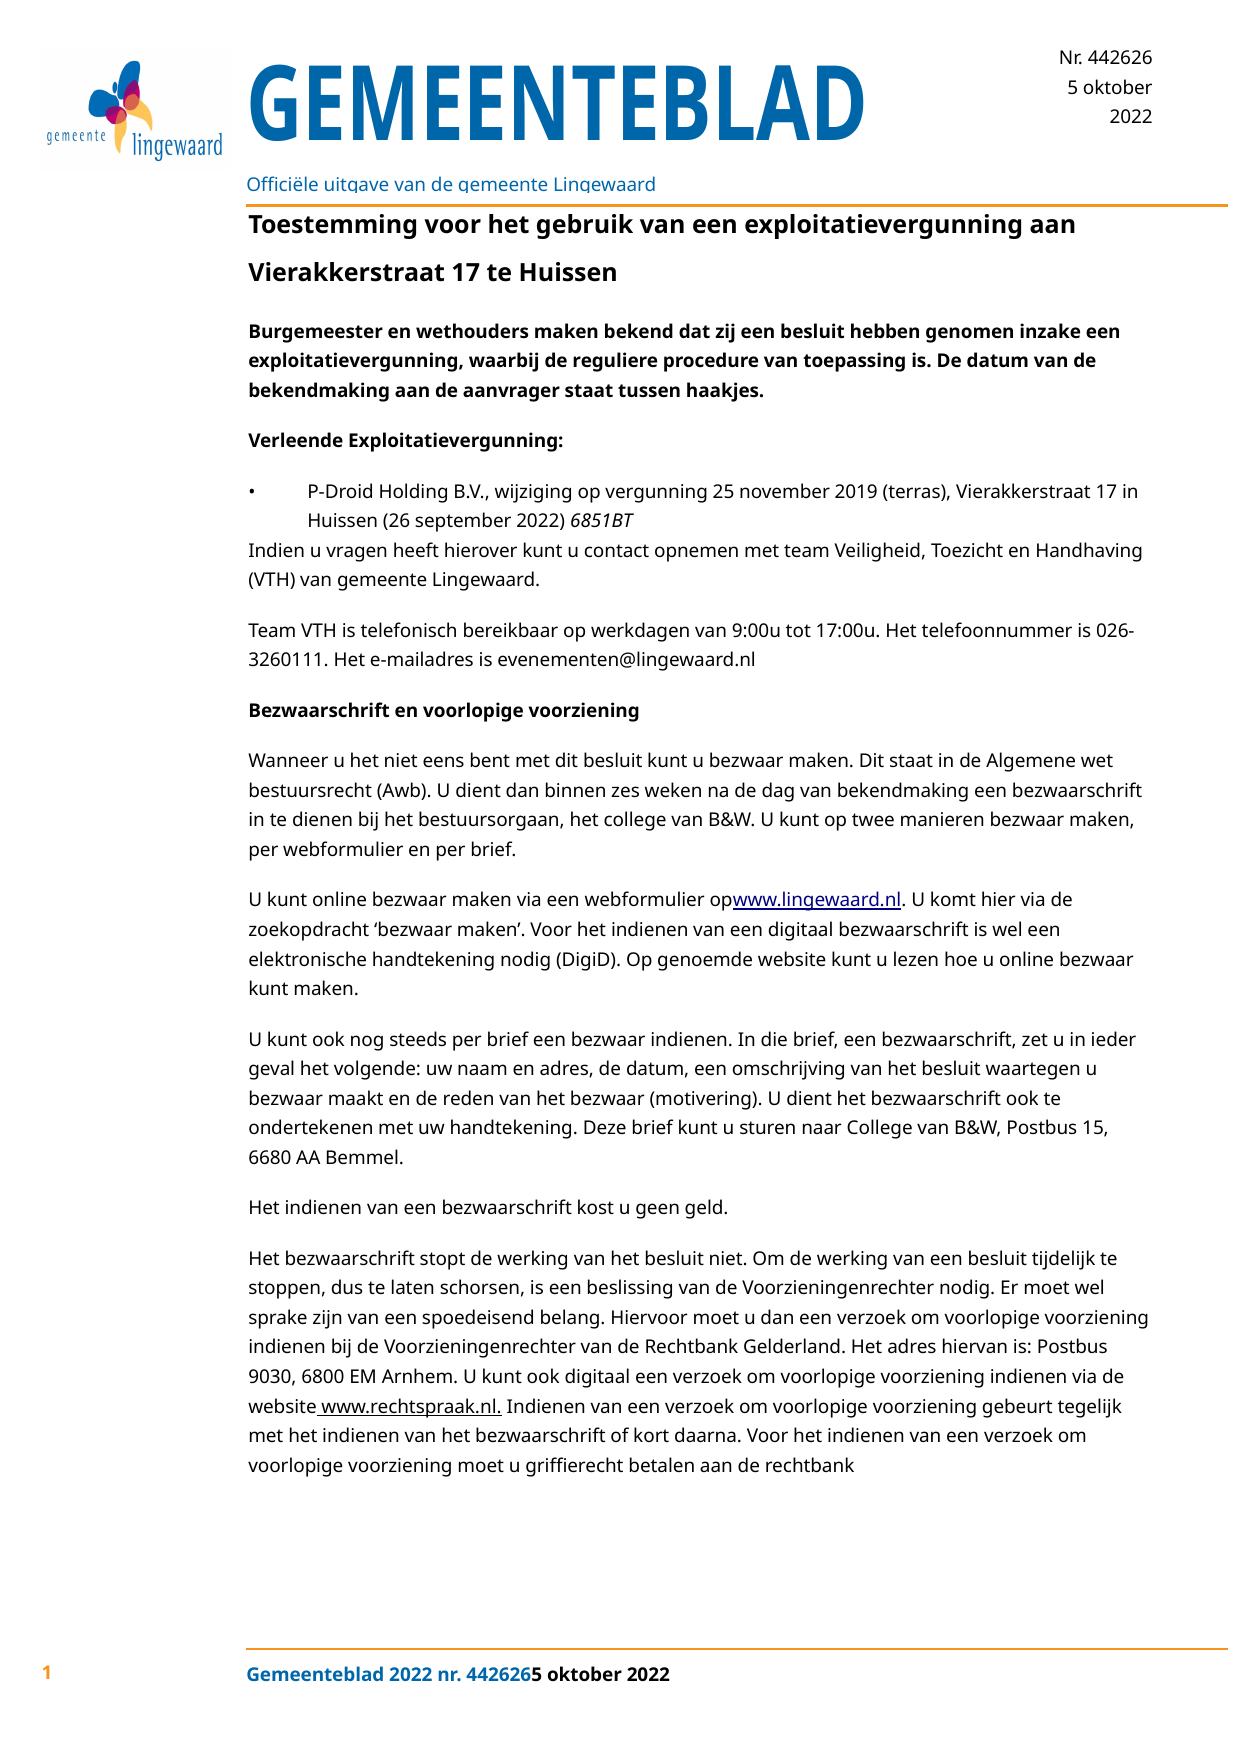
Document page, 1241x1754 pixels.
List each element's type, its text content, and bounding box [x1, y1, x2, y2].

text U kunt ook nog steeds per brief een bezwaar indienen. In die brief, een bezwaarschrift, zet u in ieder geval het volgende: uw naam en adres, de datum, een omschrijving van het besluit waartegen u bezwaar maakt en de reden van het bezwaar (motivering). U dient het bezwaarschrift ook te ondertekenen met uw handtekening. Deze brief kunt u sturen naar College van B&W, Postbus 15, 6680 AA Bemmel. [248, 1026, 1152, 1170]
text Bezwaarschrift en voorlopige voorziening [248, 697, 1152, 723]
text Team VTH is telefonisch bereikbaar op werkdagen van 9:00u tot 17:00u. Het telefoonnummer is 026-3260111. Het e-mailadres is evenementen@lingewaard.nl [248, 617, 1152, 672]
text Het bezwaarschrift stopt de werking van het besluit niet. Om de werking van een besluit tijdelijk te stoppen, dus te laten schorsen, is een beslissing van de Voorzieningenrechter nodig. Er moet wel sprake zijn van een spoedeisend belang. Hiervoor moet u dan een verzoek om voorlopige voorziening indienen bij de Voorzieningenrechter van de Rechtbank Gelderland. Het adres hiervan is: Postbus 9030, 6800 EM Arnhem. U kunt ook digitaal een verzoek om voorlopige voorziening indienen via de website www.rechtspraak.nl. Indienen van een verzoek om voorlopige voorziening gebeurt tegelijk met het indienen van het bezwaarschrift of kort daarna. Voor het indienen van een verzoek om voorlopige voorziening moet u griffierecht betalen aan de rechtbank [248, 1245, 1152, 1478]
picture [41, 47, 231, 172]
text Wanneer u het niet eens bent met dit besluit kunt u bezwaar maken. Dit staat in de Algemene wet bestuursrecht (Awb). U dient dan binnen zes weken na de dag van bekendmaking een bezwaarschrift in te dienen bij het bestuursorgaan, het college van B&W. U kunt op twee manieren bezwaar maken, per webformulier en per brief. [248, 747, 1152, 862]
text Indien u vragen heeft hierover kunt u contact opnemen met team Veiligheid, Toezicht en Handhaving (VTH) van gemeente Lingewaard. [248, 537, 1152, 592]
list P-Droid Holding B.V., wijziging op vergunning 25 november 2019 (terras), Vierakkerstraat 17 in Huissen (26 september 2022) 6851BT [248, 478, 1152, 533]
text Het indienen van een bezwaarschrift kost u geen geld. [248, 1194, 1152, 1220]
text Toestemming voor het gebruik van een exploitatievergunning aan Vierakkerstraat 17 te Huissen [248, 207, 1152, 288]
text Burgemeester en wethouders maken bekend dat zij een besluit hebben genomen inzake een exploitatievergunning, waarbij de reguliere procedure van toepassing is. De datum van de bekendmaking aan de aanvrager staat tussen haakjes. [248, 318, 1152, 403]
text U kunt online bezwaar maken via een webformulier opwww.lingewaard.nl. U komt hier via de zoekopdracht ‘bezwaar maken’. Voor het indienen van een digitaal bezwaarschrift is wel een elektronische handtekening nodig (DigiD). Op genoemde website kunt u lezen hoe u online bezwaar kunt maken. [248, 887, 1152, 1001]
text Verleende Exploitatievergunning: [248, 427, 1152, 453]
